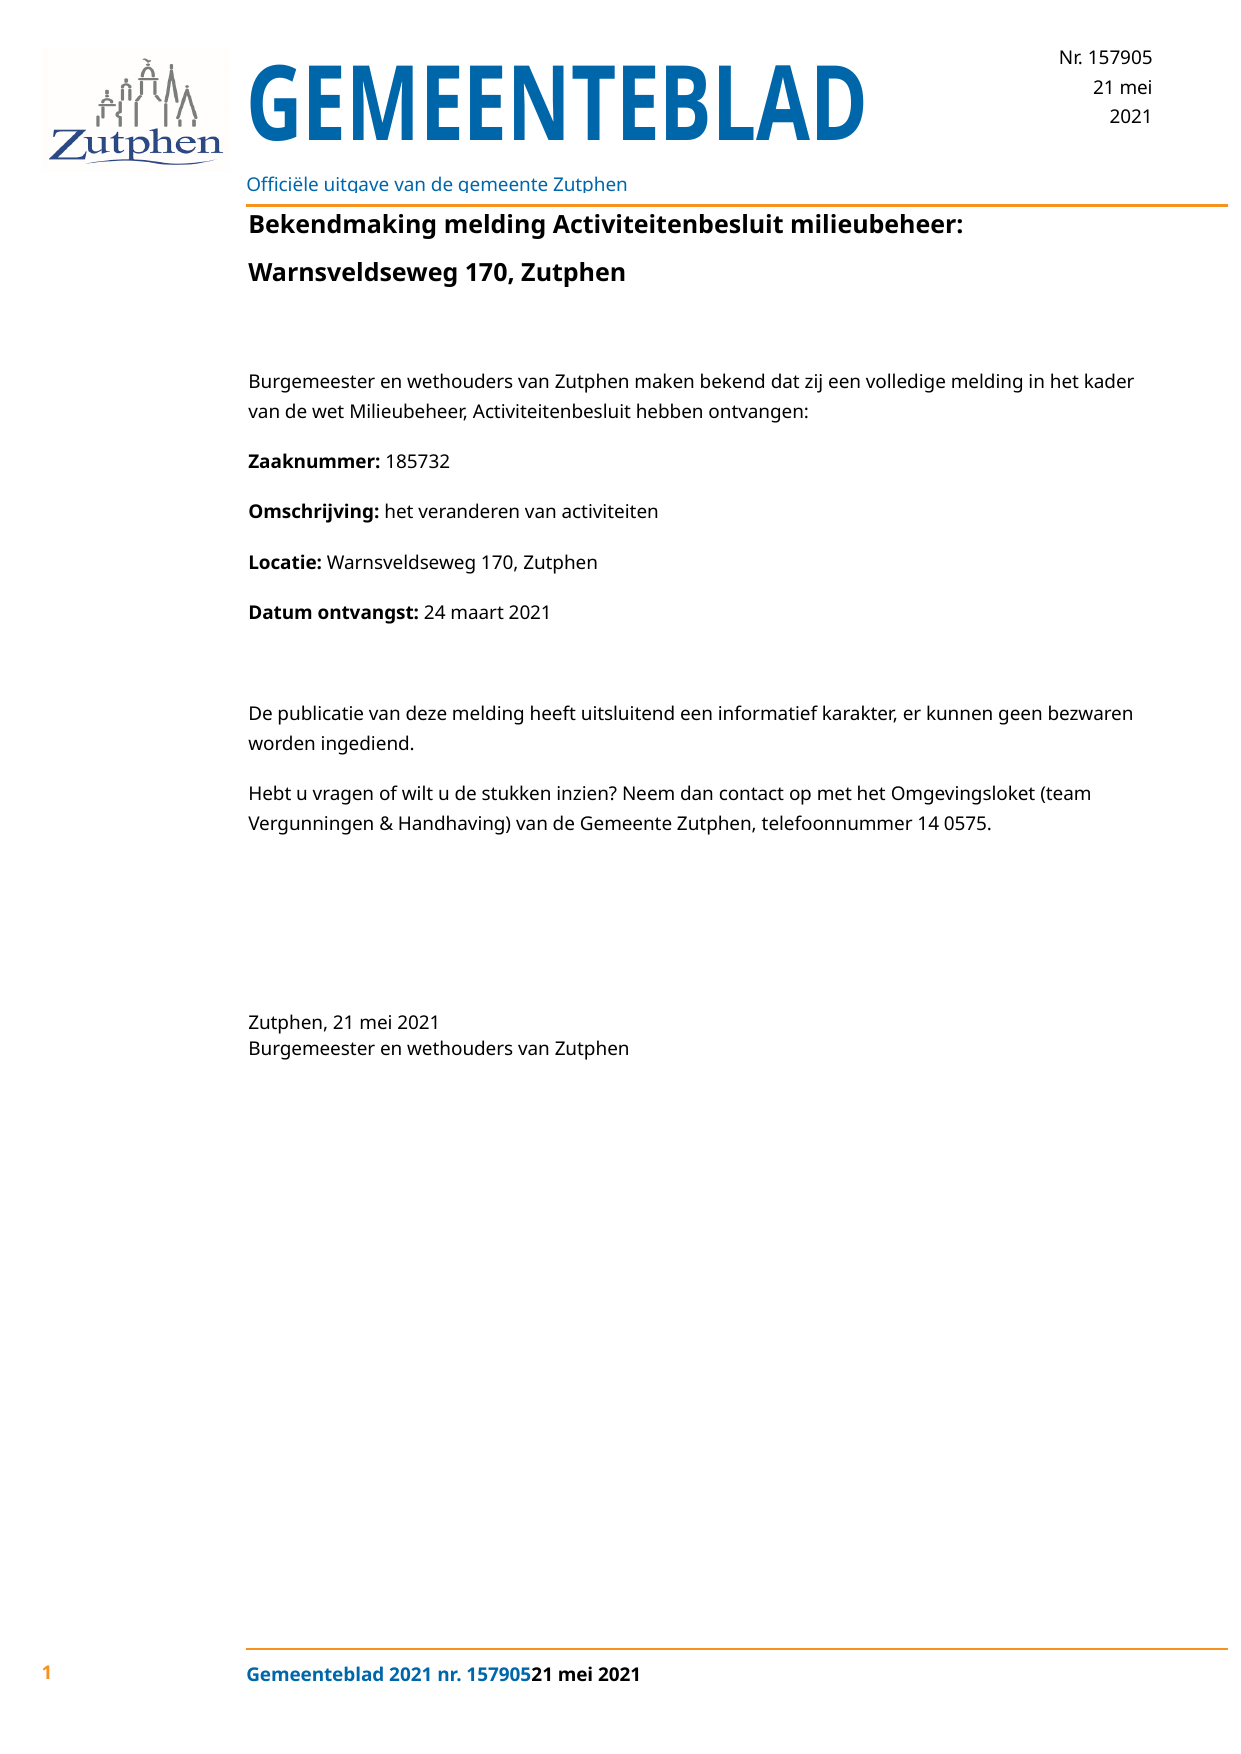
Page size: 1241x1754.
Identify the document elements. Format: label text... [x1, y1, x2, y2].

text Datum ontvangst: 24 maart 2021 [248, 599, 1152, 625]
text Omschrijving: het veranderen van activiteiten [248, 499, 1152, 524]
text Hebt u vragen of wilt u de stukken inzien? Neem dan contact op met het Omgevingsloket (team Vergunningen & Handhaving) van de Gemeente Zutphen, telefoonnummer 14 0575. [248, 780, 1152, 836]
text Zaaknummer: 185732 [248, 448, 1152, 474]
text Zutphen, 21 mei 2021 [248, 1009, 1152, 1035]
text Burgemeester en wethouders van Zutphen [248, 1035, 1152, 1061]
text Bekendmaking melding Activiteitenbesluit milieubeheer: Warnsveldseweg 170, Zutphen [248, 207, 1152, 288]
text De publicatie van deze melding heeft uitsluitend een informatief karakter, er kunnen geen bezwaren worden ingediend. [248, 700, 1152, 756]
picture [41, 47, 231, 172]
text Burgemeester en wethouders van Zutphen maken bekend dat zij een volledige melding in het kader van de wet Milieubeheer, Activiteitenbesluit hebben ontvangen: [248, 368, 1152, 424]
text Locatie: Warnsveldseweg 170, Zutphen [248, 549, 1152, 575]
